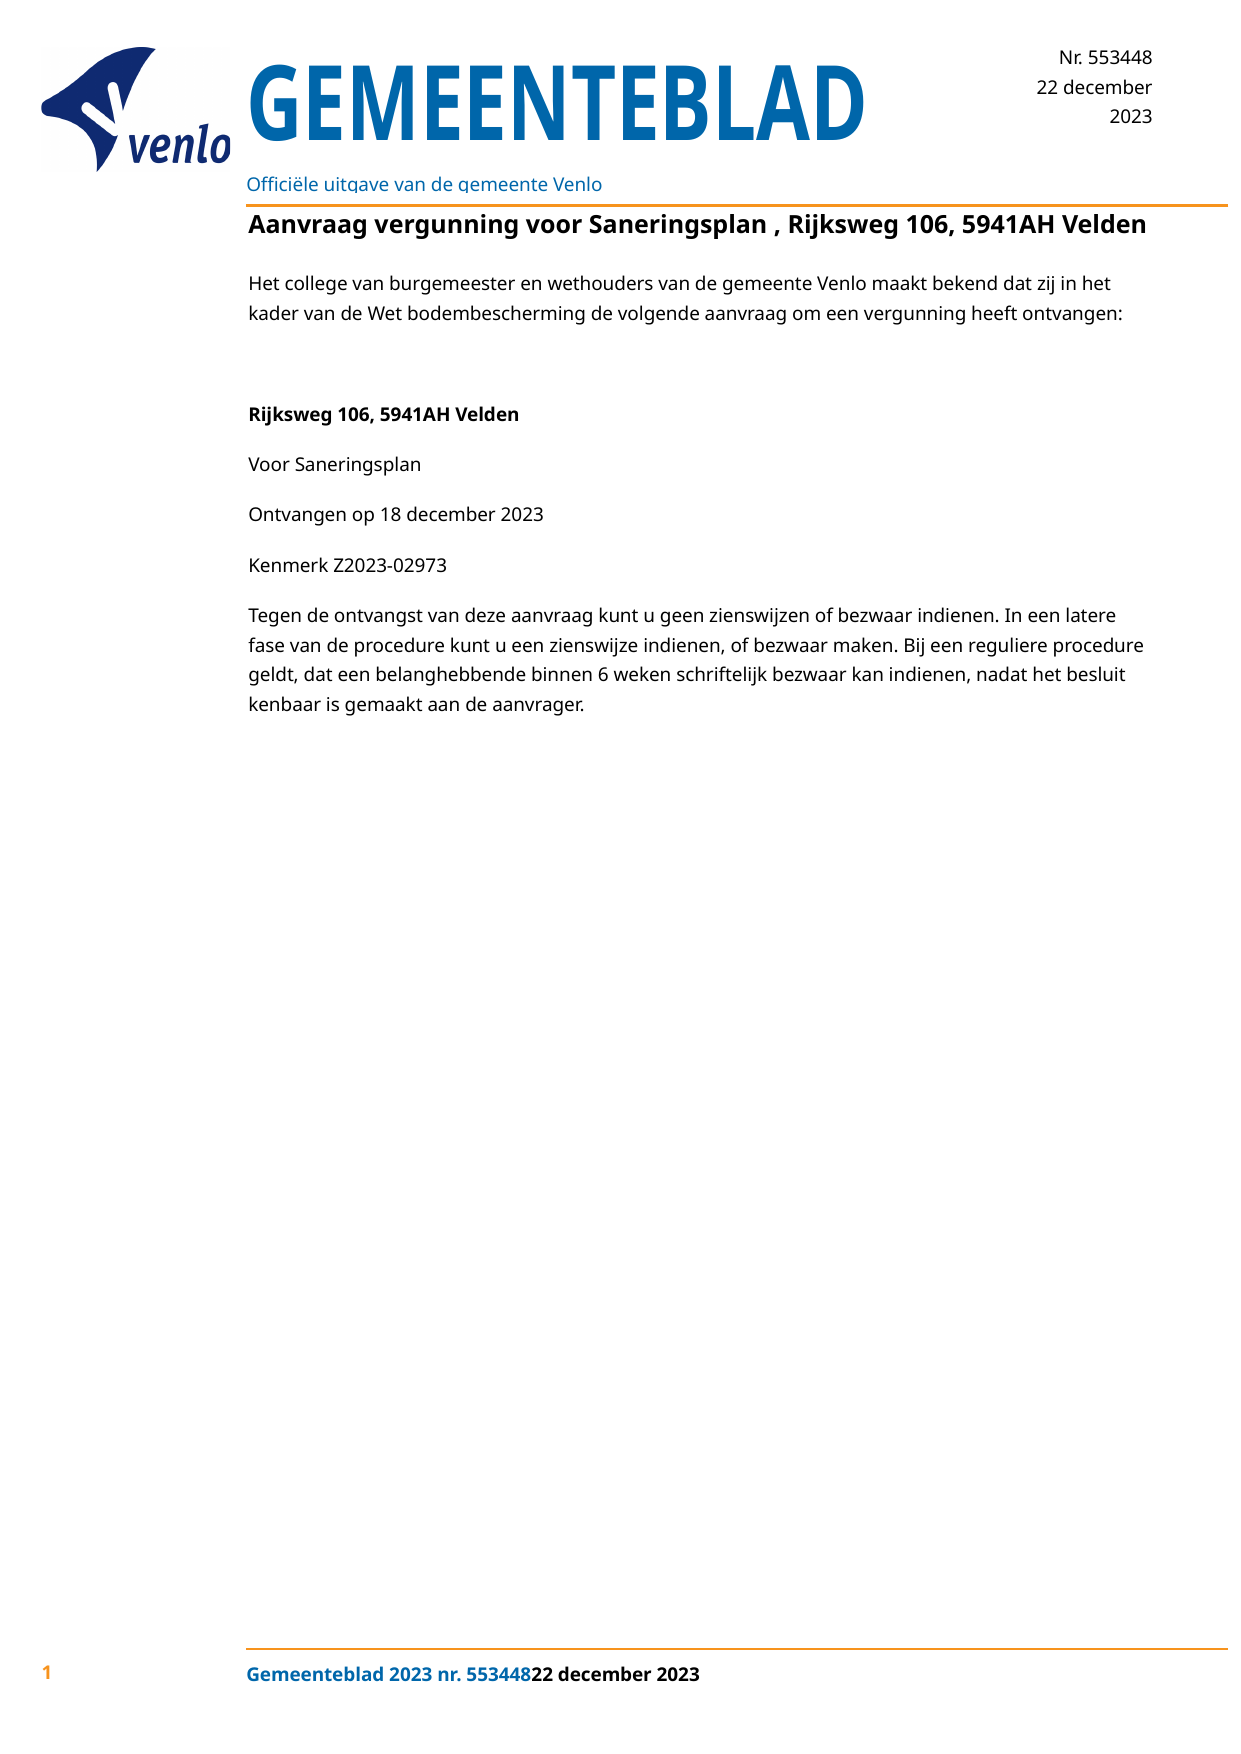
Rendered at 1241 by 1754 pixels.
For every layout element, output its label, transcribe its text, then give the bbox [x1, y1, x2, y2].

text Voor Saneringsplan [248, 451, 1152, 477]
text Rijksweg 106, 5941AH Velden [248, 401, 1152, 426]
text Kenmerk Z2023-02973 [248, 552, 1152, 578]
text Aanvraag vergunning voor Saneringsplan , Rijksweg 106, 5941AH Velden [248, 207, 1152, 241]
picture [41, 47, 231, 172]
text Tegen de ontvangst van deze aanvraag kunt u geen zienswijzen of bezwaar indienen. In een latere fase van de procedure kunt u een zienswijze indienen, of bezwaar maken. Bij een reguliere procedure geldt, dat een belanghebbende binnen 6 weken schriftelijk bezwaar kan indienen, nadat het besluit kenbaar is gemaakt aan de aanvrager. [248, 602, 1152, 717]
text Het college van burgemeester en wethouders van de gemeente Venlo maakt bekend dat zij in het kader van de Wet bodembescherming de volgende aanvraag om een vergunning heeft ontvangen: [248, 270, 1152, 326]
text Ontvangen op 18 december 2023 [248, 502, 1152, 527]
